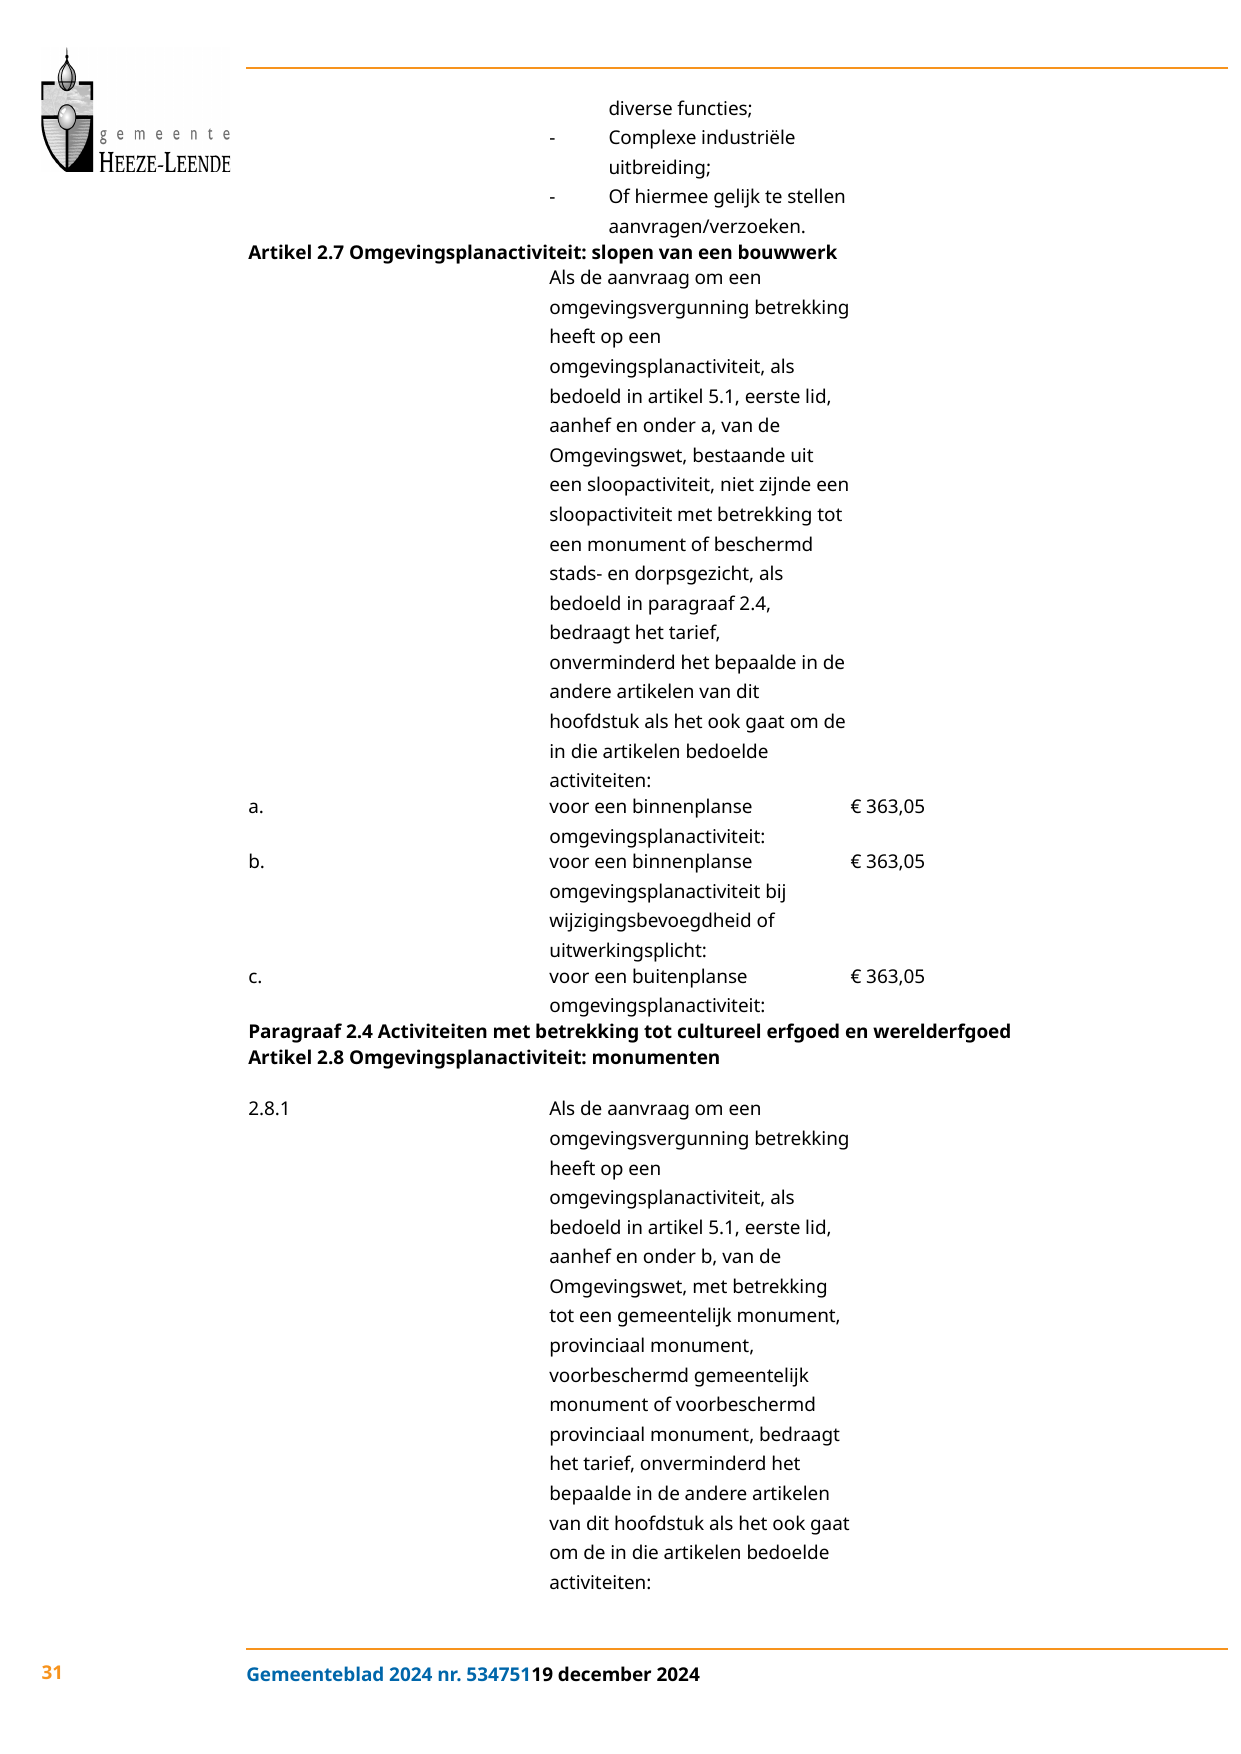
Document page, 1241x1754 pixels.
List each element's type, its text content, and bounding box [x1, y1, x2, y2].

table_cell Als de aanvraag om een omgevingsvergunning betrekking heeft op een omgevingsplanactiviteit, als bedoeld in artikel 5.1, eerste lid, aanhef en onder b, van de Omgevingswet, met betrekking tot een gemeentelijk monument, provinciaal monument, voorbeschermd gemeentelijk monument of voorbeschermd provinciaal monument, bedraagt het tarief, onverminderd het bepaalde in de andere artikelen van dit hoofdstuk als het ook gaat om de in die artikelen bedoelde activiteiten: [549, 1096, 850, 1594]
table_cell € 363,05 [850, 963, 1152, 1018]
table_cell voor een binnenplanse omgevingsplanactiviteit bij wijzigingsbevoegdheid of uitwerkingsplicht: [549, 849, 850, 963]
table_cell [549, 1070, 850, 1096]
table_cell Artikel 2.7 Omgevingsplanactiviteit: slopen van een bouwwerk [248, 239, 1152, 264]
table_cell Artikel 2.8 Omgevingsplanactiviteit: monumenten [248, 1044, 1152, 1070]
table_cell [850, 1070, 1152, 1096]
table_cell 2.8.1 [248, 1096, 549, 1594]
table_cell [850, 1096, 1152, 1594]
table_cell b. [248, 849, 549, 963]
table_cell [248, 95, 549, 239]
table_cell Paragraaf 2.4 Activiteiten met betrekking tot cultureel erfgoed en werelderfgoed [248, 1018, 1152, 1044]
table_cell a. [248, 793, 549, 848]
picture [41, 47, 231, 172]
table_cell € 363,05 [850, 793, 1152, 848]
table_cell Als de aanvraag om een omgevingsvergunning betrekking heeft op een omgevingsplanactiviteit, als bedoeld in artikel 5.1, eerste lid, aanhef en onder a, van de Omgevingswet, bestaande uit een sloopactiviteit, niet zijnde een sloopactiviteit met betrekking tot een monument of beschermd stads- en dorpsgezicht, als bedoeld in paragraaf 2.4, bedraagt het tarief, onverminderd het bepaalde in de andere artikelen van dit hoofdstuk als het ook gaat om de in die artikelen bedoelde activiteiten: [549, 265, 850, 793]
table_cell [850, 265, 1152, 793]
table_cell [850, 95, 1152, 239]
table_cell € 363,05 [850, 849, 1152, 963]
table_cell c. [248, 963, 549, 1018]
table_cell voor een buitenplanse omgevingsplanactiviteit: [549, 963, 850, 1018]
table_cell diverse functies; Complexe industriële uitbreiding; Of hiermee gelijk te stellen aanvragen/verzoeken. [549, 95, 850, 239]
table_cell [248, 1070, 549, 1096]
table_cell voor een binnenplanse omgevingsplanactiviteit: [549, 793, 850, 848]
table_cell [248, 265, 549, 793]
